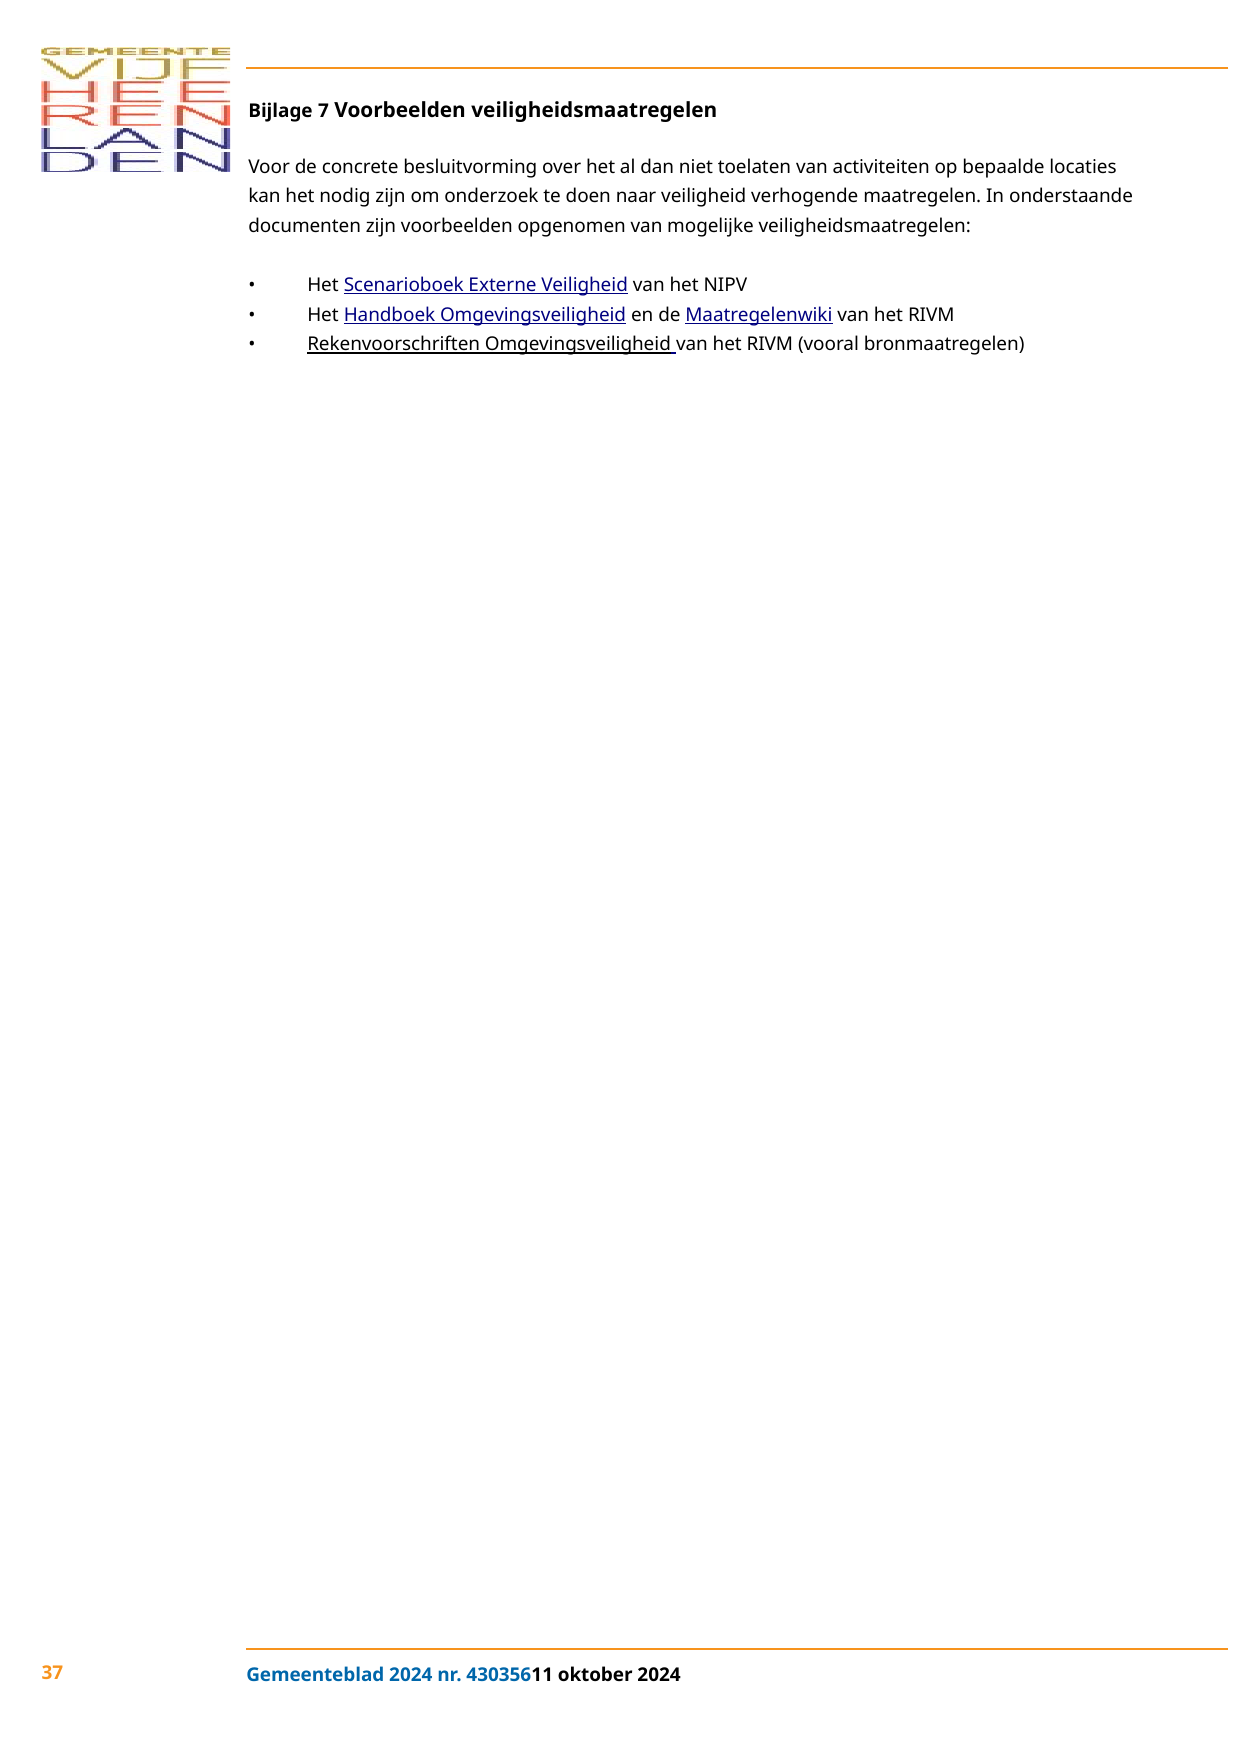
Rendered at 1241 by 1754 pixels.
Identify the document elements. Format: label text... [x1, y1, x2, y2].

list Het Handboek Omgevingsveiligheid en de Maatregelenwiki van het RIVM [248, 301, 1152, 327]
text Bijlage 7 Voorbeelden veiligheidsmaatregelen [248, 95, 1152, 123]
list Rekenvoorschriften Omgevingsveiligheid van het RIVM (vooral bronmaatregelen) [248, 330, 1152, 356]
list Het Scenarioboek Externe Veiligheid van het NIPV [248, 271, 1152, 297]
text Voor de concrete besluitvorming over het al dan niet toelaten van activiteiten op bepaalde locaties kan het nodig zijn om onderzoek te doen naar veiligheid verhogende maatregelen. In onderstaande documenten zijn voorbeelden opgenomen van mogelijke veiligheidsmaatregelen: [248, 153, 1152, 238]
picture [41, 47, 231, 172]
